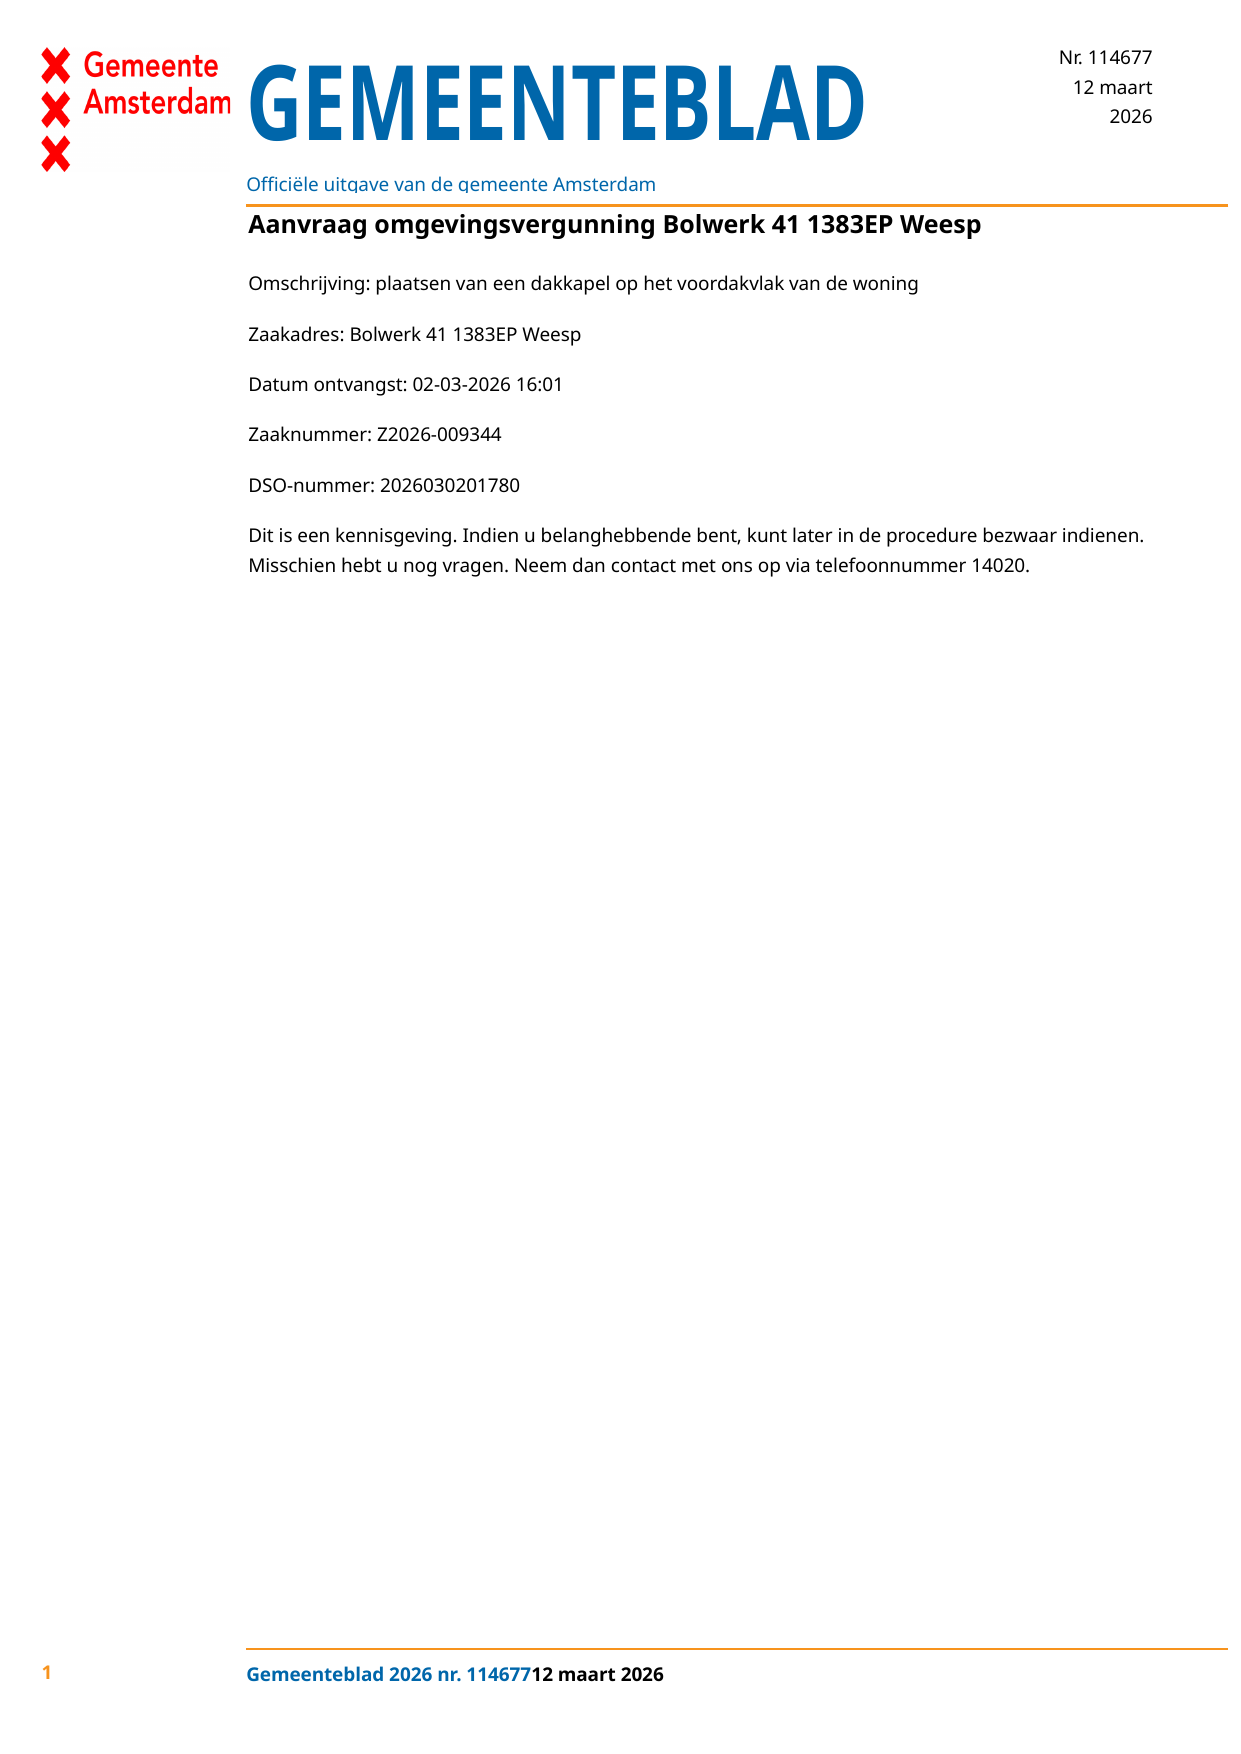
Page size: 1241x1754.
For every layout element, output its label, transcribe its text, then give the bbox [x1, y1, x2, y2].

text Omschrijving: plaatsen van een dakkapel op het voordakvlak van de woning [248, 270, 1152, 296]
text Dit is een kennisgeving. Indien u belanghebbende bent, kunt later in de procedure bezwaar indienen. Misschien hebt u nog vragen. Neem dan contact met ons op via telefoonnummer 14020. [248, 522, 1152, 578]
text DSO-nummer: 2026030201780 [248, 472, 1152, 498]
text Aanvraag omgevingsvergunning Bolwerk 41 1383EP Weesp [248, 207, 1152, 241]
text Datum ontvangst: 02-03-2026 16:01 [248, 371, 1152, 397]
text Zaaknummer: Z2026-009344 [248, 422, 1152, 447]
text Zaakadres: Bolwerk 41 1383EP Weesp [248, 321, 1152, 346]
picture [41, 47, 231, 172]
